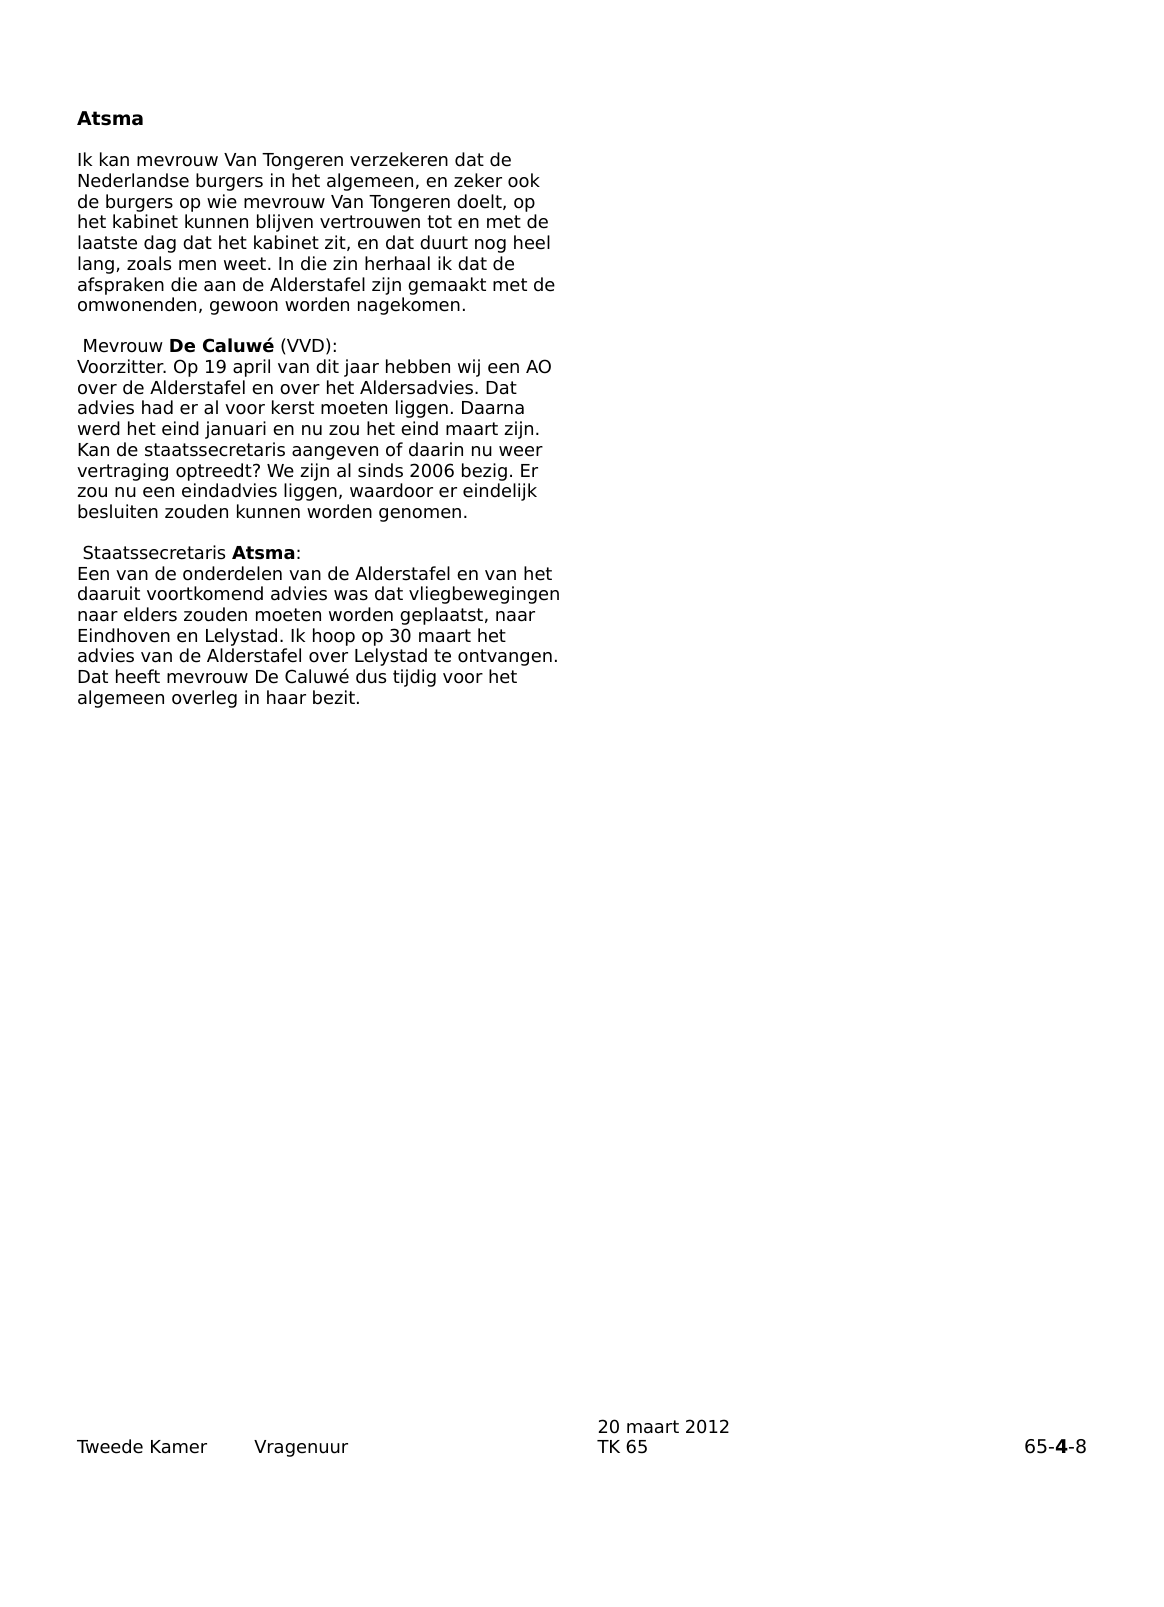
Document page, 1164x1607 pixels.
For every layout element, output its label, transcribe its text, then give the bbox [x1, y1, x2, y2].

text Ik kan mevrouw Van Tongeren verzekeren dat de Nederlandse burgers in het algemeen, en zeker ook de burgers op wie mevrouw Van Tongeren doelt, op het kabinet kunnen blijven vertrouwen tot en met de laatste dag dat het kabinet zit, en dat duurt nog heel lang, zoals men weet. In die zin herhaal ik dat de afspraken die aan de Alderstafel zijn gemaakt met de omwonenden, gewoon worden nagekomen. [77, 150, 567, 316]
text Een van de onderdelen van de Alderstafel en van het daaruit voortkomend advies was dat vliegbewegingen naar elders zouden moeten worden geplaatst, naar Eindhoven en Lelystad. Ik hoop op 30 maart het advies van de Alderstafel over Lelystad te ontvangen. Dat heeft mevrouw De Caluwé dus tijdig voor het algemeen overleg in haar bezit. [77, 563, 567, 708]
text Staatssecretaris Atsma: [77, 543, 567, 563]
text Mevrouw De Caluwé (VVD): [77, 336, 567, 357]
text Voorzitter. Op 19 april van dit jaar hebben wij een AO over de Alderstafel en over het Aldersadvies. Dat advies had er al voor kerst moeten liggen. Daarna werd het eind januari en nu zou het eind maart zijn. Kan de staatssecretaris aangeven of daarin nu weer vertraging optreedt? We zijn al sinds 2006 bezig. Er zou nu een eindadvies liggen, waardoor er eindelijk besluiten zouden kunnen worden genomen. [77, 357, 567, 523]
